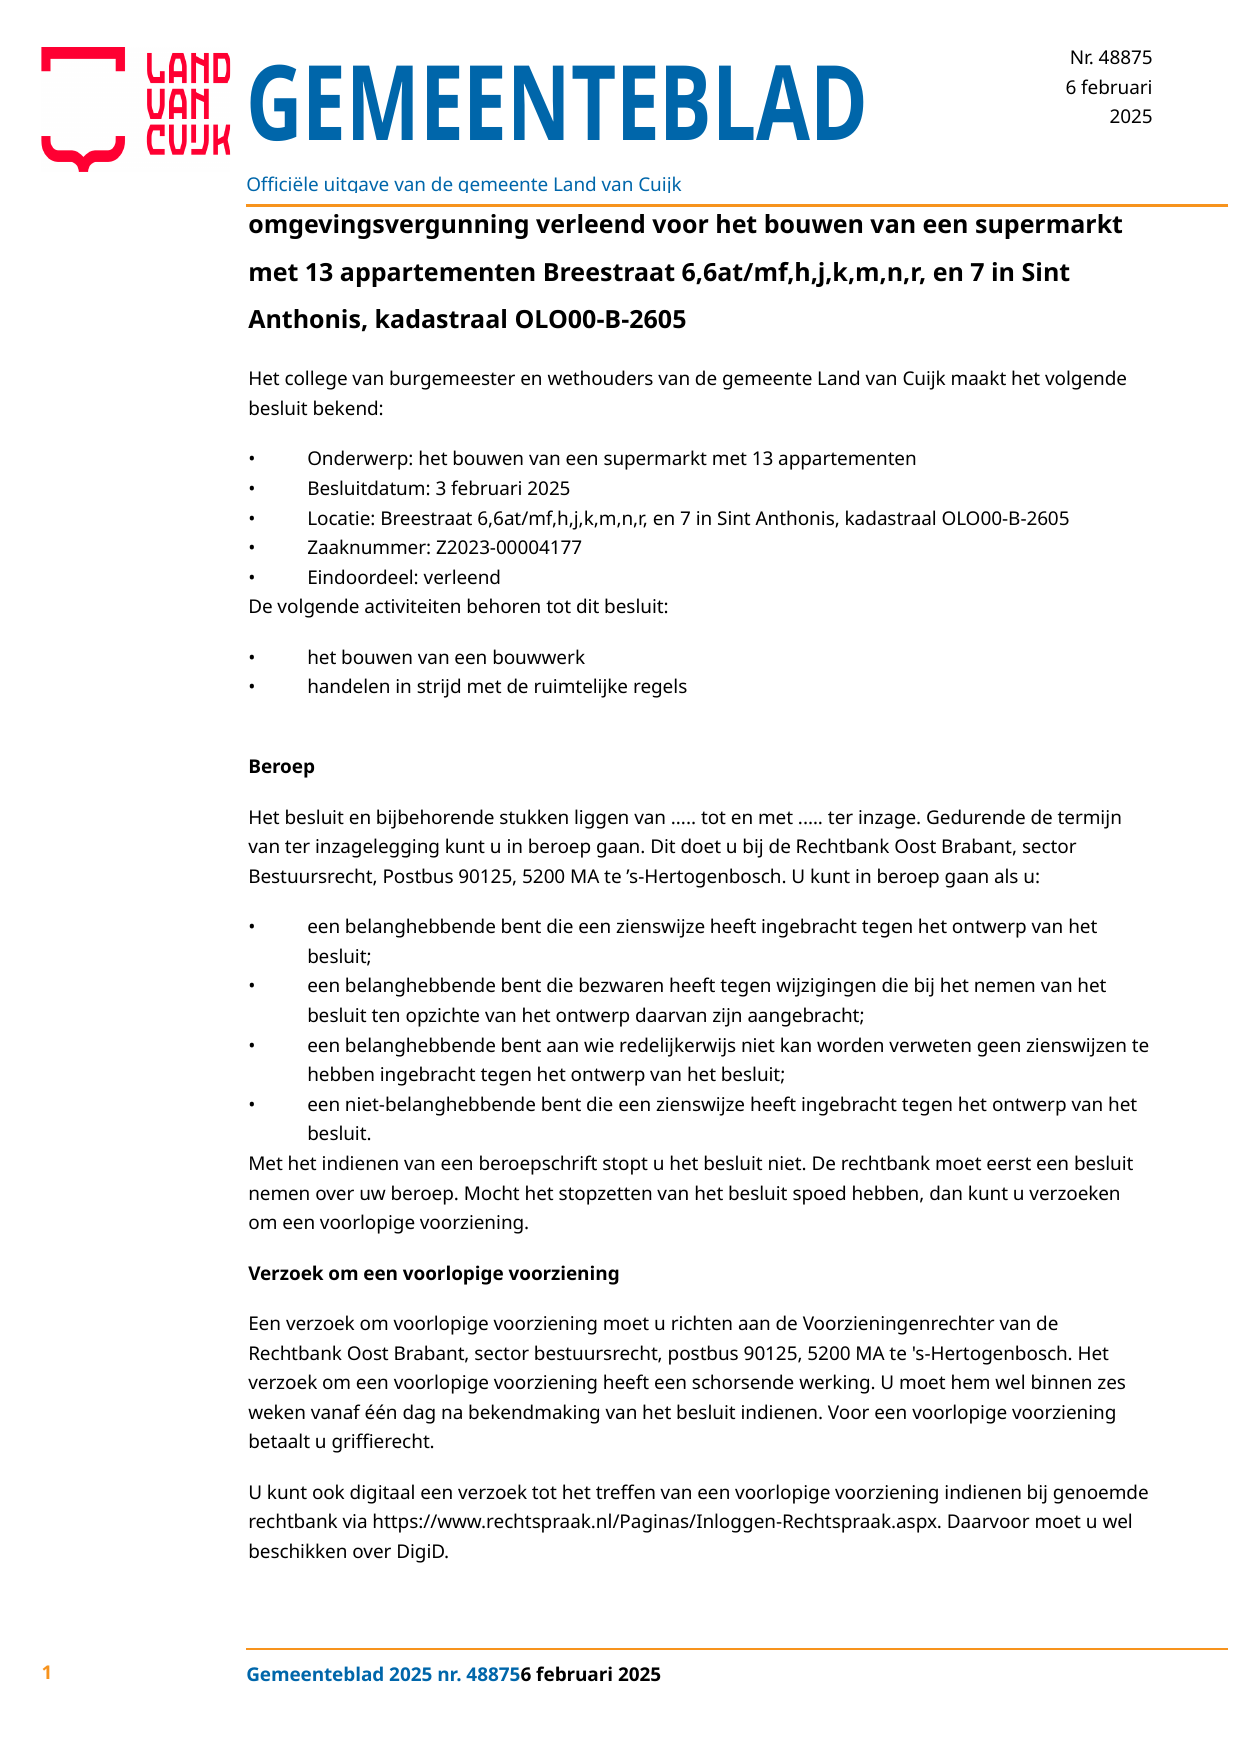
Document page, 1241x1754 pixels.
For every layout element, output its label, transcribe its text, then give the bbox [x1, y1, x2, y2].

list handelen in strijd met de ruimtelijke regels [248, 673, 1152, 699]
text omgevingsvergunning verleend voor het bouwen van een supermarkt met 13 appartementen Breestraat 6,6at/mf,h,j,k,m,n,r, en 7 in Sint Anthonis, kadastraal OLO00-B-2605 [248, 207, 1152, 336]
list een belanghebbende bent die bezwaren heeft tegen wijzigingen die bij het nemen van het besluit ten opzichte van het ontwerp daarvan zijn aangebracht; [248, 973, 1152, 1028]
text Het college van burgemeester en wethouders van de gemeente Land van Cuijk maakt het volgende besluit bekend: [248, 366, 1152, 421]
list Onderwerp: het bouwen van een supermarkt met 13 appartementen [248, 446, 1152, 471]
list Eindoordeel: verleend [248, 564, 1152, 589]
text De volgende activiteiten behoren tot dit besluit: [248, 593, 1152, 619]
text Verzoek om een voorlopige voorziening [248, 1260, 1152, 1285]
list Besluitdatum: 3 februari 2025 [248, 475, 1152, 501]
list Locatie: Breestraat 6,6at/mf,h,j,k,m,n,r, en 7 in Sint Anthonis, kadastraal OLO00-B-2605 [248, 505, 1152, 530]
list een belanghebbende bent aan wie redelijkerwijs niet kan worden verweten geen zienswijzen te hebben ingebracht tegen het ontwerp van het besluit; [248, 1032, 1152, 1087]
text Met het indienen van een beroepschrift stopt u het besluit niet. De rechtbank moet eerst een besluit nemen over uw beroep. Mocht het stopzetten van het besluit spoed hebben, dan kunt u verzoeken om een voorlopige voorziening. [248, 1150, 1152, 1235]
text U kunt ook digitaal een verzoek tot het treffen van een voorlopige voorziening indienen bij genoemde rechtbank via https://www.rechtspraak.nl/Paginas/Inloggen-Rechtspraak.aspx. Daarvoor moet u wel beschikken over DigiD. [248, 1479, 1152, 1564]
text Een verzoek om voorlopige voorziening moet u richten aan de Voorzieningenrechter van de Rechtbank Oost Brabant, sector bestuursrecht, postbus 90125, 5200 MA te 's-Hertogenbosch. Het verzoek om een voorlopige voorziening heeft een schorsende werking. U moet hem wel binnen zes weken vanaf één dag na bekendmaking van het besluit indienen. Voor een voorlopige voorziening betaalt u griffierecht. [248, 1310, 1152, 1454]
list een niet-belanghebbende bent die een zienswijze heeft ingebracht tegen het ontwerp van het besluit. [248, 1091, 1152, 1146]
list een belanghebbende bent die een zienswijze heeft ingebracht tegen het ontwerp van het besluit; [248, 913, 1152, 969]
list het bouwen van een bouwwerk [248, 644, 1152, 669]
list Zaaknummer: Z2023-00004177 [248, 534, 1152, 560]
text Het besluit en bijbehorende stukken liggen van ..... tot en met .…. ter inzage. Gedurende de termijn van ter inzagelegging kunt u in beroep gaan. Dit doet u bij de Rechtbank Oost Brabant, sector Bestuursrecht, Postbus 90125, 5200 MA te ’s-Hertogenbosch. U kunt in beroep gaan als u: [248, 804, 1152, 889]
text Beroep [248, 753, 1152, 779]
picture [41, 47, 231, 172]
